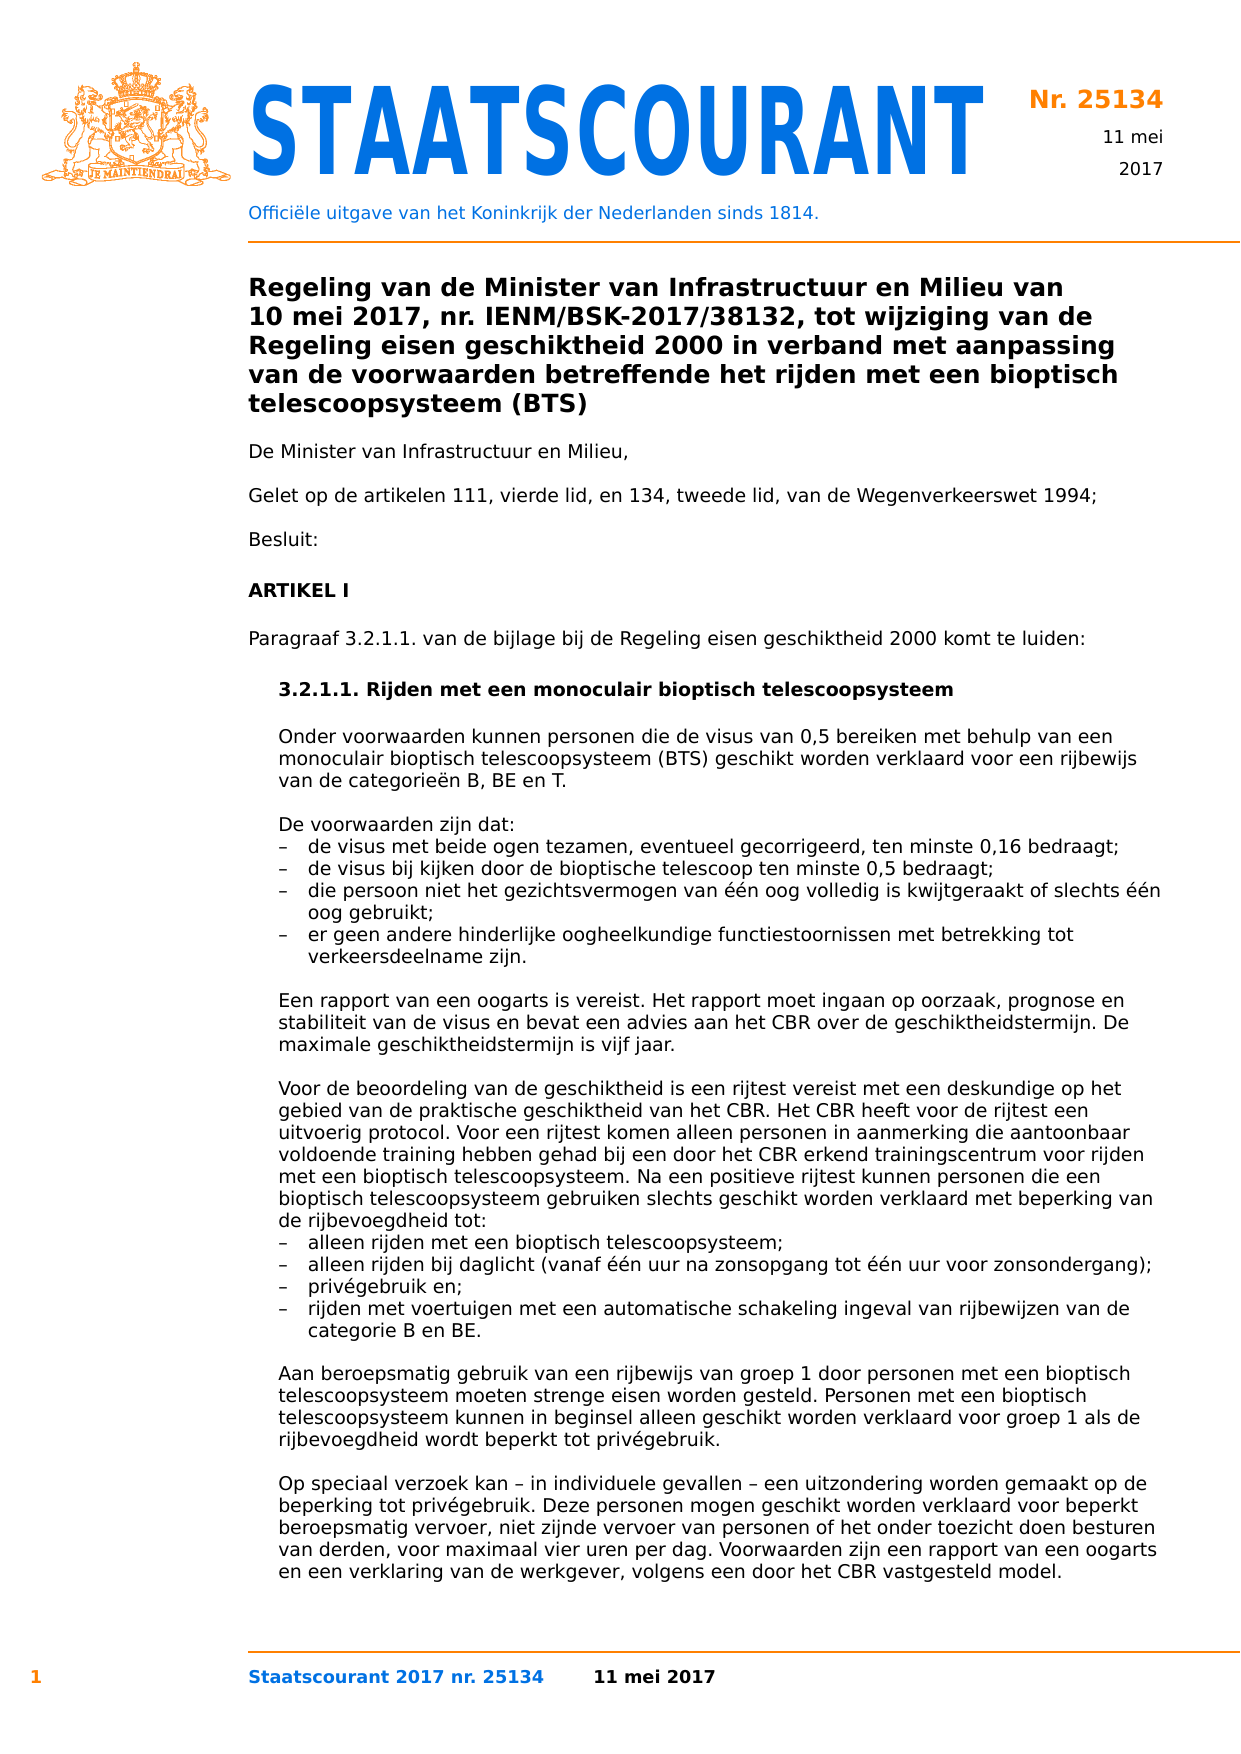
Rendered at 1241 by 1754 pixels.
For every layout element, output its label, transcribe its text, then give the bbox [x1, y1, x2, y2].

subtitle 3.2.1.1. Rijden met een monoculair bioptisch telescoopsysteem [278, 679, 1163, 701]
table_cell Officiële uitgave van het Koninkrijk der Nederlanden sinds 1814. [248, 203, 1240, 241]
text De Minister van Infrastructuur en Milieu, [248, 441, 1163, 463]
text Onder voorwaarden kunnen personen die de visus van 0,5 bereiken met behulp van een monoculair bioptisch telescoopsysteem (BTS) geschikt worden verklaard voor een rijbewijs van de categorieën B, BE en T. [278, 726, 1163, 792]
picture [41, 62, 231, 186]
text – rijden met voertuigen met een automatische schakeling ingeval van rijbewijzen van de categorie B en BE. [278, 1297, 1163, 1341]
text Aan beroepsmatig gebruik van een rijbewijs van groep 1 door personen met een bioptisch telescoopsysteem moeten strenge eisen worden gesteld. Personen met een bioptisch telescoopsysteem kunnen in beginsel alleen geschikt worden verklaard voor groep 1 als de rijbevoegdheid wordt beperkt tot privégebruik. [278, 1363, 1163, 1451]
table_cell 2017 [998, 153, 1240, 203]
text – de visus met beide ogen tezamen, eventueel gecorrigeerd, ten minste 0,16 bedraagt; [278, 836, 1163, 858]
text Gelet op de artikelen 111, vierde lid, en 134, tweede lid, van de Wegenverkeerswet 1994; [248, 484, 1163, 507]
text Paragraaf 3.2.1.1. van de bijlage bij de Regeling eisen geschiktheid 2000 komt te luiden: [248, 627, 1163, 649]
subtitle Regeling van de Minister van Infrastructuur en Milieu van 10 mei 2017, nr. IENM/BSK-2017/38132, tot wijziging van de Regeling eisen geschiktheid 2000 in verband met aanpassing van de voorwaarden betreffende het rijden met een bioptisch telescoopsysteem (BTS) [248, 273, 1163, 419]
text – die persoon niet het gezichtsvermogen van één oog volledig is kwijtgeraakt of slechts één oog gebruikt; [278, 880, 1163, 924]
text Besluit: [248, 528, 1163, 550]
text – privégebruik en; [278, 1276, 1163, 1297]
table_header [25, 62, 248, 241]
text Op speciaal verzoek kan – in individuele gevallen – een uitzondering worden gemaakt op de beperking tot privégebruik. Deze personen mogen geschikt worden verklaard voor beperkt beroepsmatig vervoer, niet zijnde vervoer van personen of het onder toezicht doen besturen van derden, voor maximaal vier uren per dag. Voorwaarden zijn een rapport van een oogarts en een verklaring van de werkgever, volgens een door het CBR vastgesteld model. [278, 1473, 1163, 1583]
table_header Nr. 25134 [998, 62, 1240, 121]
subtitle ARTIKEL I [248, 580, 1163, 602]
text – alleen rijden met een bioptisch telescoopsysteem; [278, 1232, 1163, 1253]
table_cell 11 mei [998, 121, 1240, 153]
text – er geen andere hinderlijke oogheelkundige functiestoornissen met betrekking tot verkeersdeelname zijn. [278, 924, 1163, 968]
text – de visus bij kijken door de bioptische telescoop ten minste 0,5 bedraagt; [278, 858, 1163, 880]
table_header STAATSCOURANT [248, 62, 998, 203]
text Een rapport van een oogarts is vereist. Het rapport moet ingaan op oorzaak, prognose en stabiliteit van de visus en bevat een advies aan het CBR over de geschiktheidstermijn. De maximale geschiktheidstermijn is vijf jaar. [278, 990, 1163, 1056]
text De voorwaarden zijn dat: [278, 814, 1163, 836]
text – alleen rijden bij daglicht (vanaf één uur na zonsopgang tot één uur voor zonsondergang); [278, 1253, 1163, 1276]
text Voor de beoordeling van de geschiktheid is een rijtest vereist met een deskundige op het gebied van de praktische geschiktheid van het CBR. Het CBR heeft voor de rijtest een uitvoerig protocol. Voor een rijtest komen alleen personen in aanmerking die aantoonbaar voldoende training hebben gehad bij een door het CBR erkend trainingscentrum voor rijden met een bioptisch telescoopsysteem. Na een positieve rijtest kunnen personen die een bioptisch telescoopsysteem gebruiken slechts geschikt worden verklaard met beperking van de rijbevoegdheid tot: [278, 1078, 1163, 1232]
